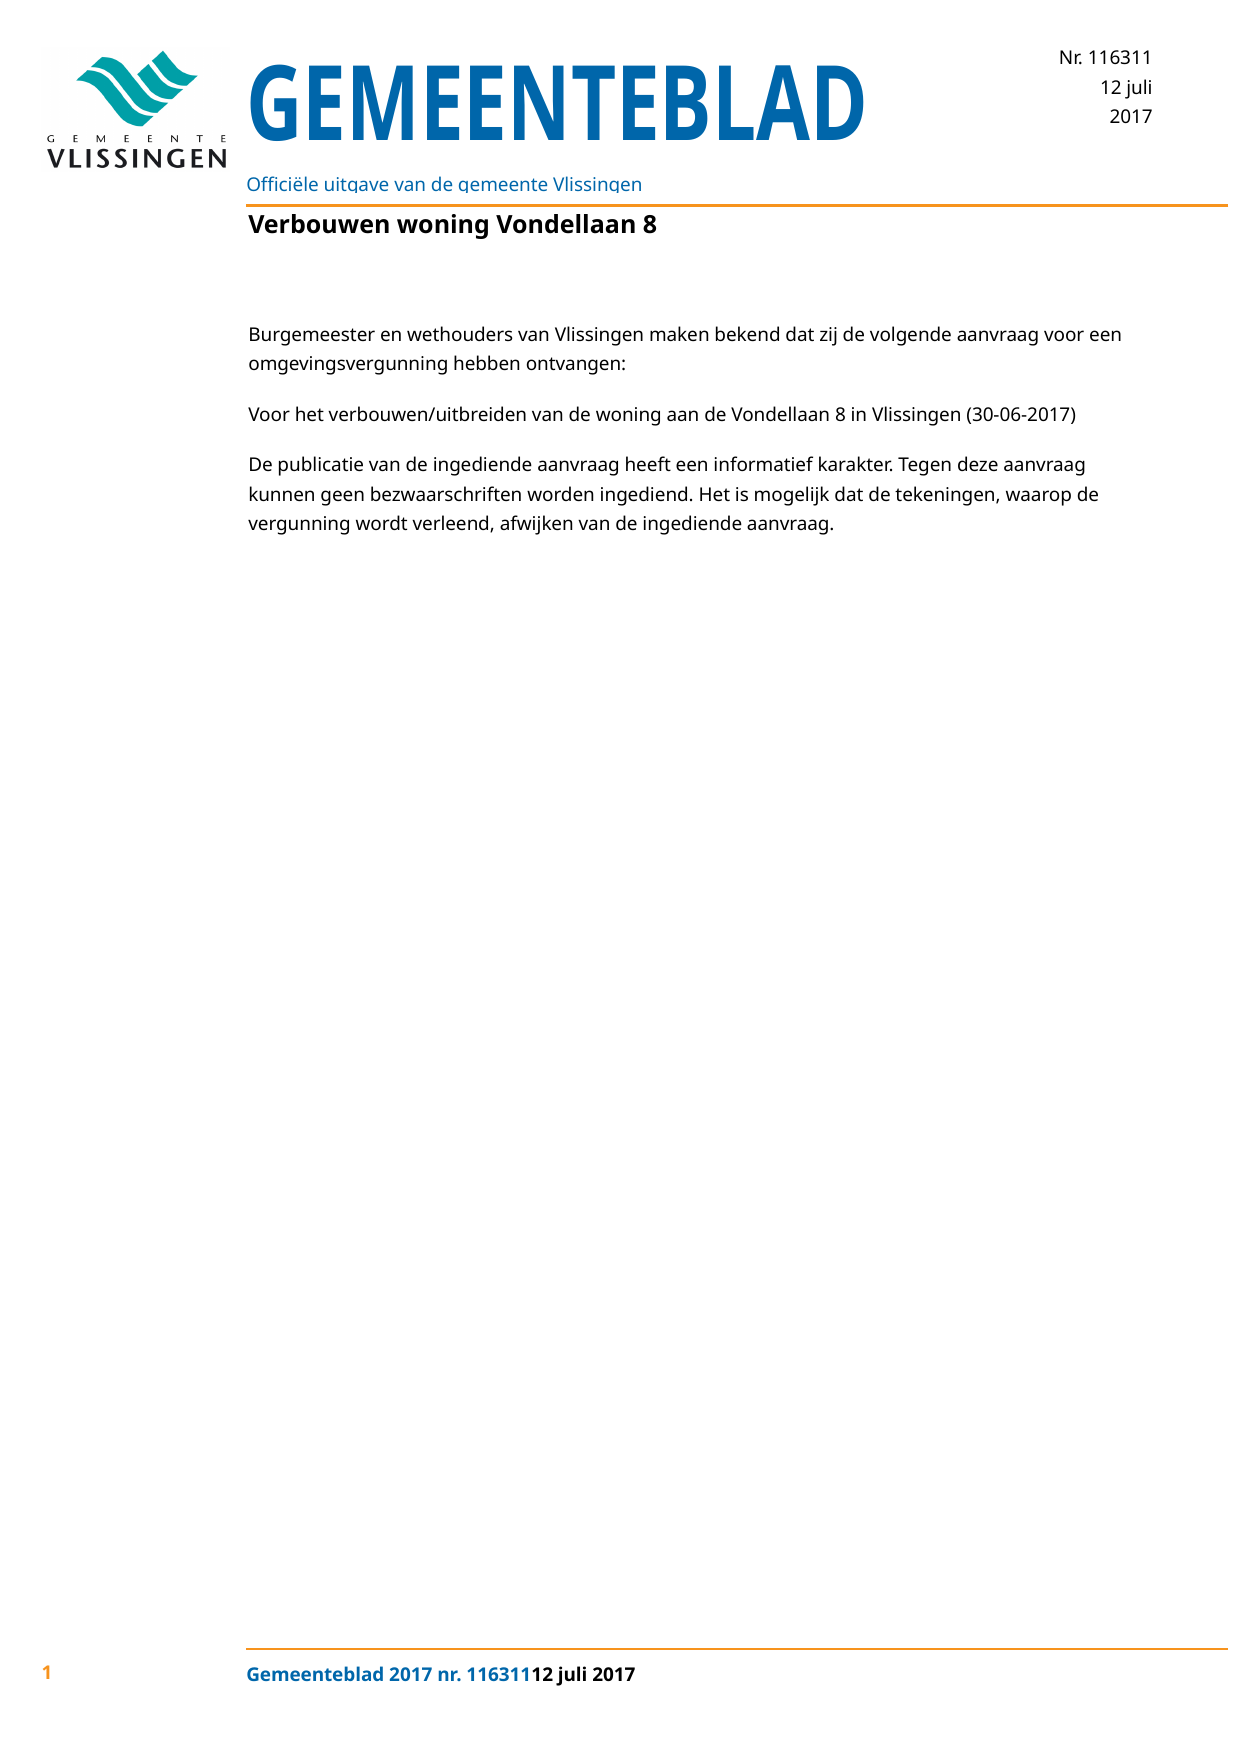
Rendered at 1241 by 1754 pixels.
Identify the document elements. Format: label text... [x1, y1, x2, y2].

text De publicatie van de ingediende aanvraag heeft een informatief karakter. Tegen deze aanvraag kunnen geen bezwaarschriften worden ingediend. Het is mogelijk dat de tekeningen, waarop de vergunning wordt verleend, afwijken van de ingediende aanvraag. [248, 451, 1152, 536]
text Burgemeester en wethouders van Vlissingen maken bekend dat zij de volgende aanvraag voor een omgevingsvergunning hebben ontvangen: [248, 321, 1152, 376]
text Verbouwen woning Vondellaan 8 [248, 207, 1152, 241]
text Voor het verbouwen/uitbreiden van de woning aan de Vondellaan 8 in Vlissingen (30-06-2017) [248, 401, 1152, 426]
picture [41, 47, 231, 172]
